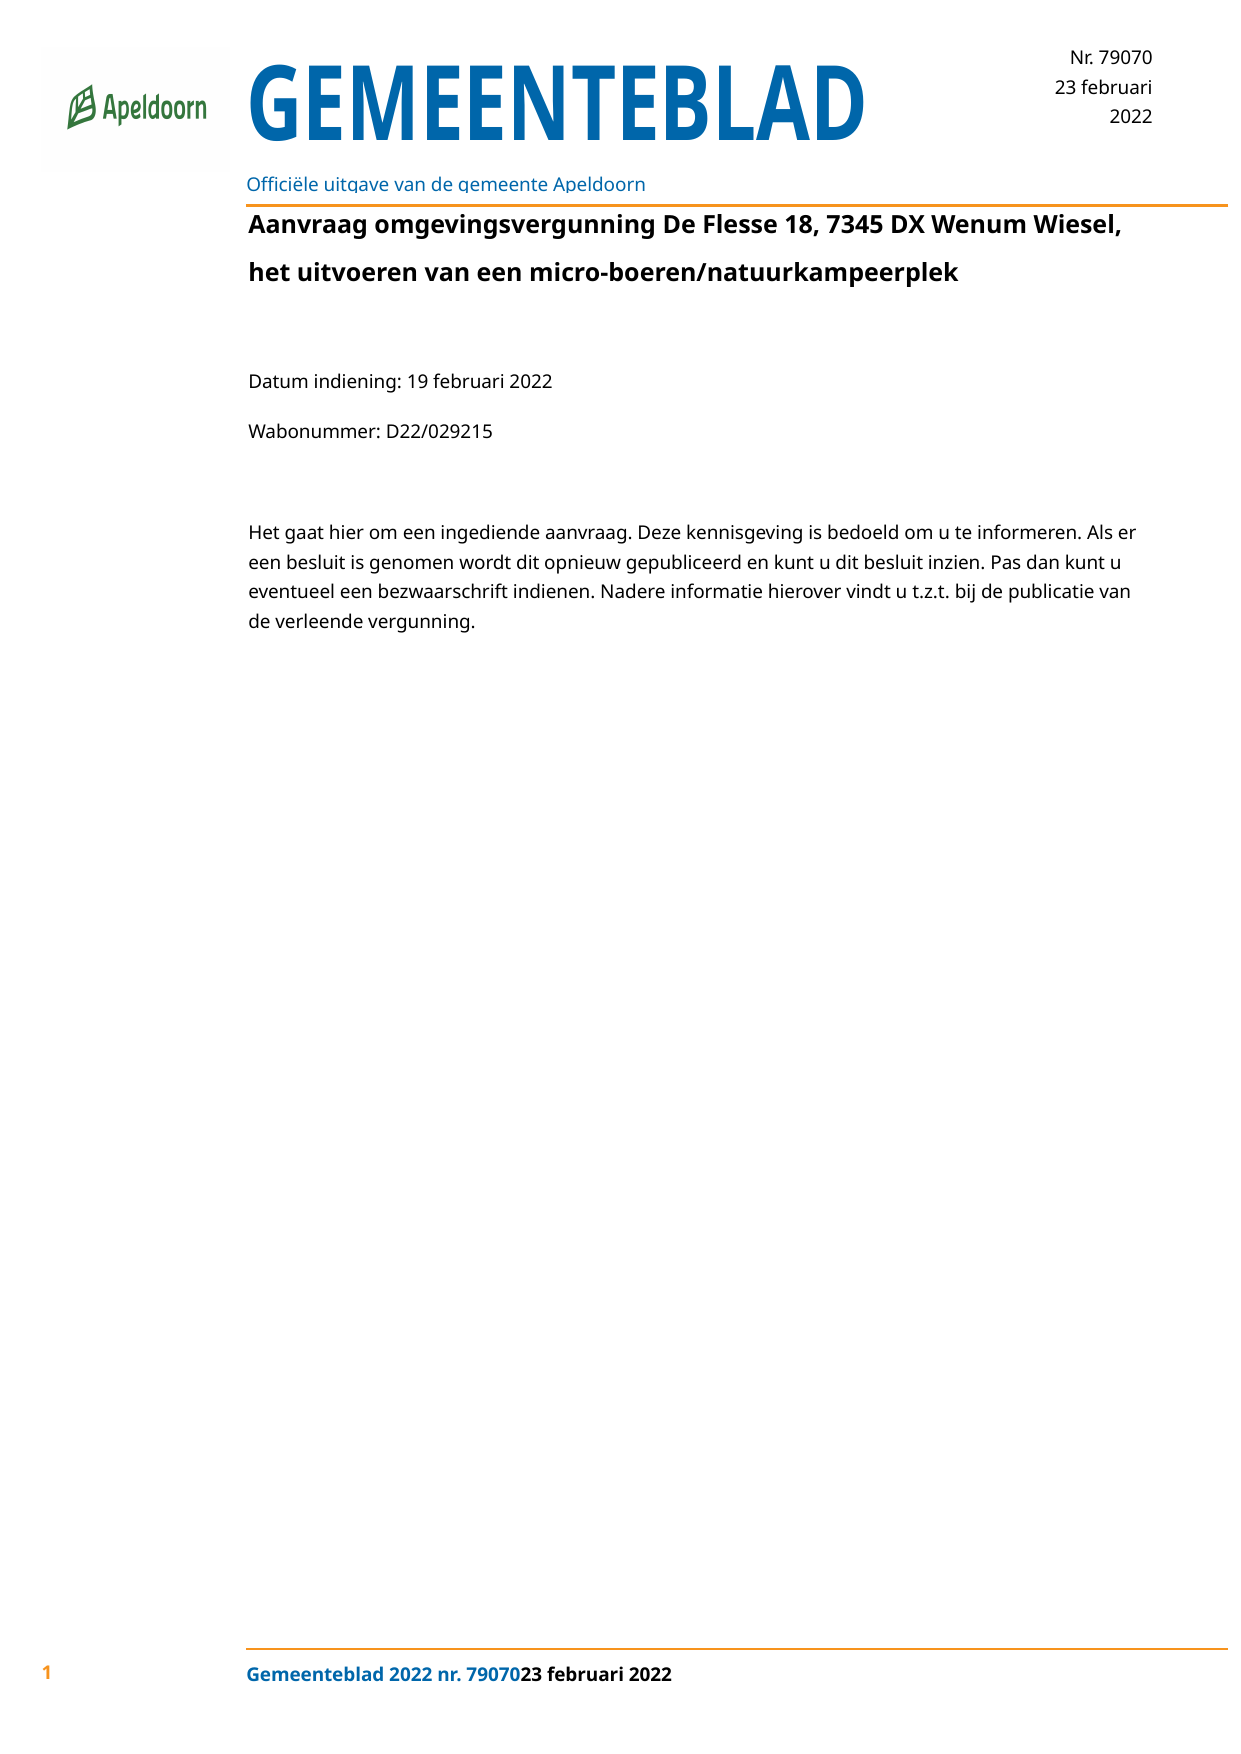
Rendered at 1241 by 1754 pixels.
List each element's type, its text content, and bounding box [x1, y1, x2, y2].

picture [41, 47, 231, 172]
text Aanvraag omgevingsvergunning De Flesse 18, 7345 DX Wenum Wiesel, het uitvoeren van een micro-boeren/natuurkampeerplek [248, 207, 1152, 288]
text Datum indiening: 19 februari 2022 [248, 368, 1152, 394]
text Het gaat hier om een ingediende aanvraag. Deze kennisgeving is bedoeld om u te informeren. Als er een besluit is genomen wordt dit opnieuw gepubliceerd en kunt u dit besluit inzien. Pas dan kunt u eventueel een bezwaarschrift indienen. Nadere informatie hierover vindt u t.z.t. bij de publicatie van de verleende vergunning. [248, 519, 1152, 634]
text Wabonummer: D22/029215 [248, 419, 1152, 444]
